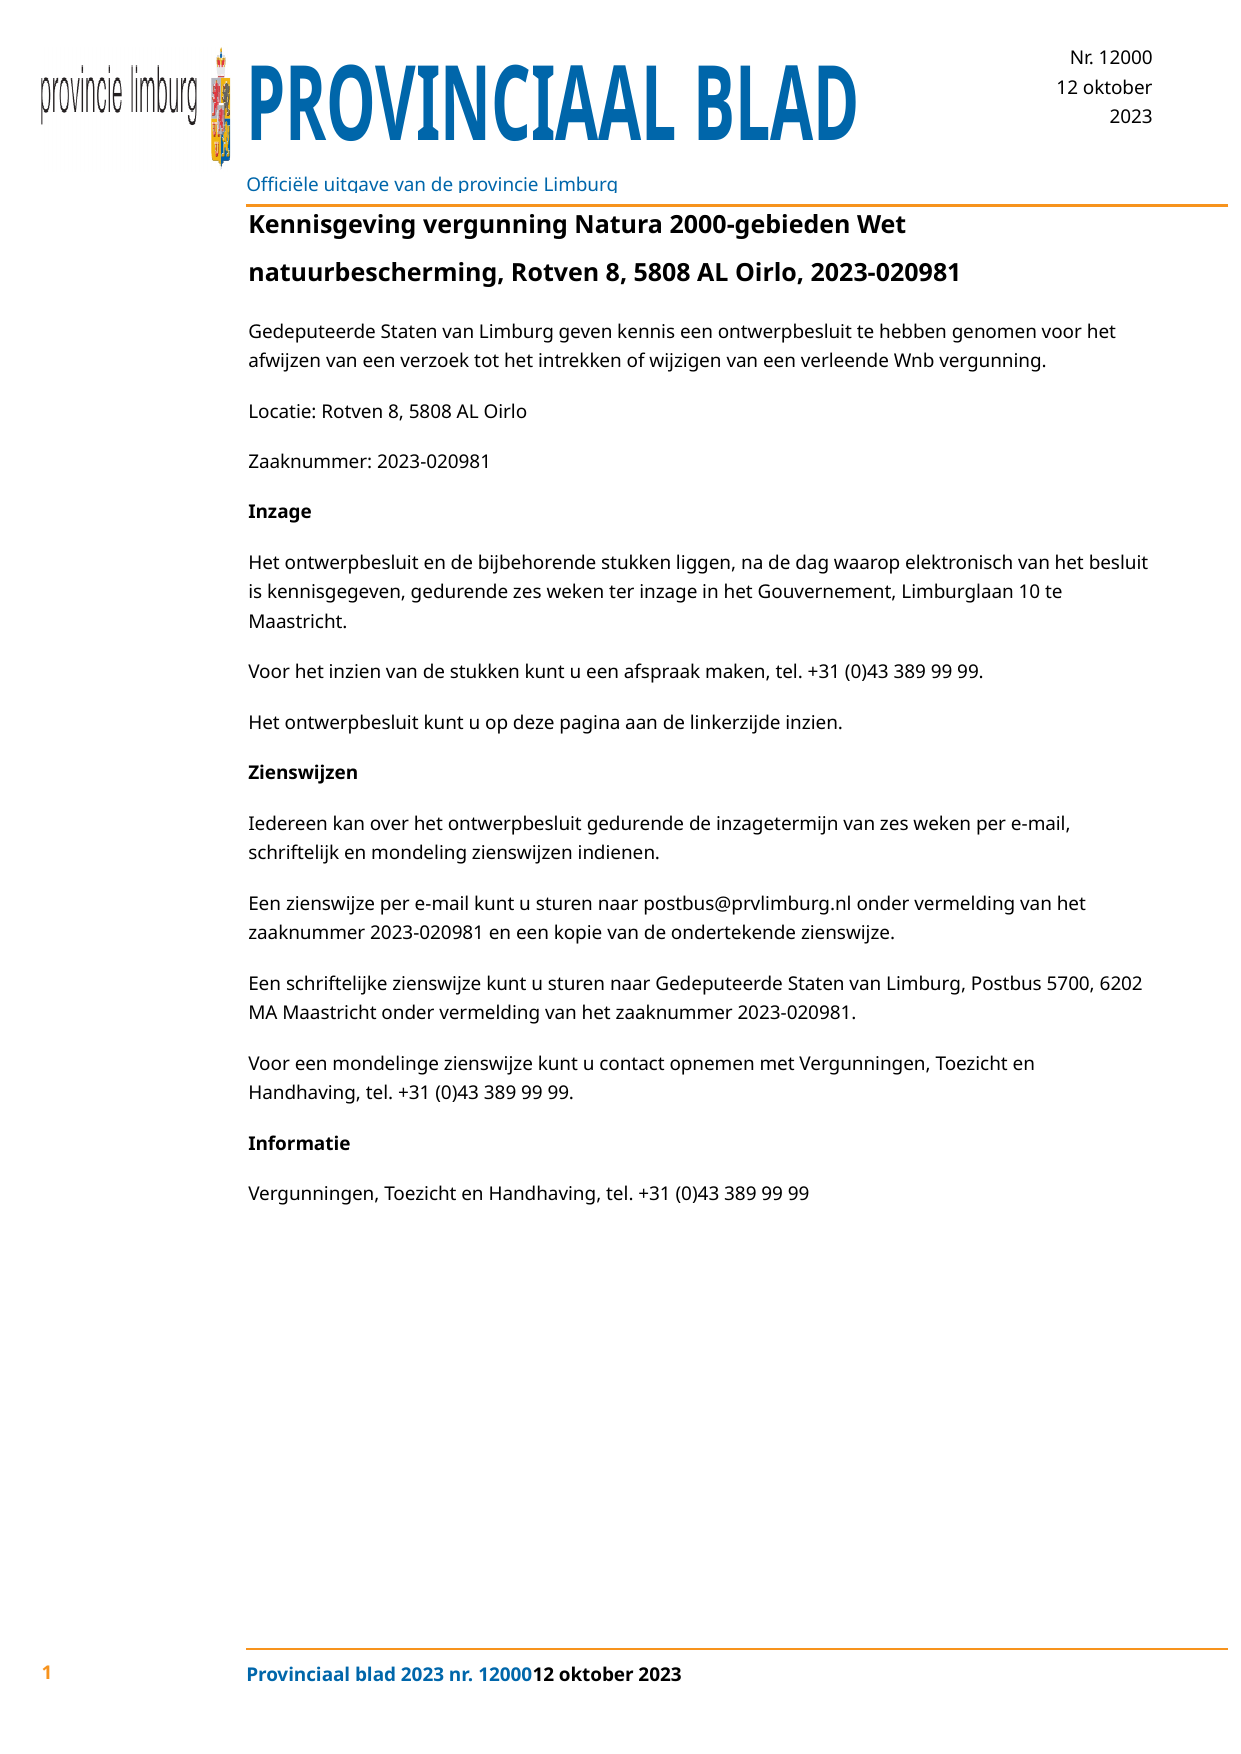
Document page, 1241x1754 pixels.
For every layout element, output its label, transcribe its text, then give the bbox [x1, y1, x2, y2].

text Een schriftelijke zienswijze kunt u sturen naar Gedeputeerde Staten van Limburg, Postbus 5700, 6202 MA Maastricht onder vermelding van het zaaknummer 2023-020981. [248, 970, 1152, 1025]
text Het ontwerpbesluit en de bijbehorende stukken liggen, na de dag waarop elektronisch van het besluit is kennisgegeven, gedurende zes weken ter inzage in het Gouvernement, Limburglaan 10 te Maastricht. [248, 549, 1152, 634]
text Het ontwerpbesluit kunt u op deze pagina aan de linkerzijde inzien. [248, 709, 1152, 735]
text Zienswijzen [248, 759, 1152, 785]
text Voor het inzien van de stukken kunt u een afspraak maken, tel. +31 (0)43 389 99 99. [248, 659, 1152, 684]
text Iedereen kan over het ontwerpbesluit gedurende de inzagetermijn van zes weken per e-mail, schriftelijk en mondeling zienswijzen indienen. [248, 810, 1152, 865]
text Locatie: Rotven 8, 5808 AL Oirlo [248, 398, 1152, 424]
text Inzage [248, 499, 1152, 524]
text Zaaknummer: 2023-020981 [248, 448, 1152, 474]
text Informatie [248, 1130, 1152, 1156]
text Een zienswijze per e-mail kunt u sturen naar postbus@prvlimburg.nl onder vermelding van het zaaknummer 2023-020981 en een kopie van de ondertekende zienswijze. [248, 890, 1152, 945]
text Vergunningen, Toezicht en Handhaving, tel. +31 (0)43 389 99 99 [248, 1180, 1152, 1206]
text Voor een mondelinge zienswijze kunt u contact opnemen met Vergunningen, Toezicht en Handhaving, tel. +31 (0)43 389 99 99. [248, 1050, 1152, 1105]
text Kennisgeving vergunning Natura 2000-gebieden Wet natuurbescherming, Rotven 8, 5808 AL Oirlo, 2023-020981 [248, 207, 1152, 288]
picture [41, 47, 231, 172]
text Gedeputeerde Staten van Limburg geven kennis een ontwerpbesluit te hebben genomen voor het afwijzen van een verzoek tot het intrekken of wijzigen van een verleende Wnb vergunning. [248, 318, 1152, 373]
